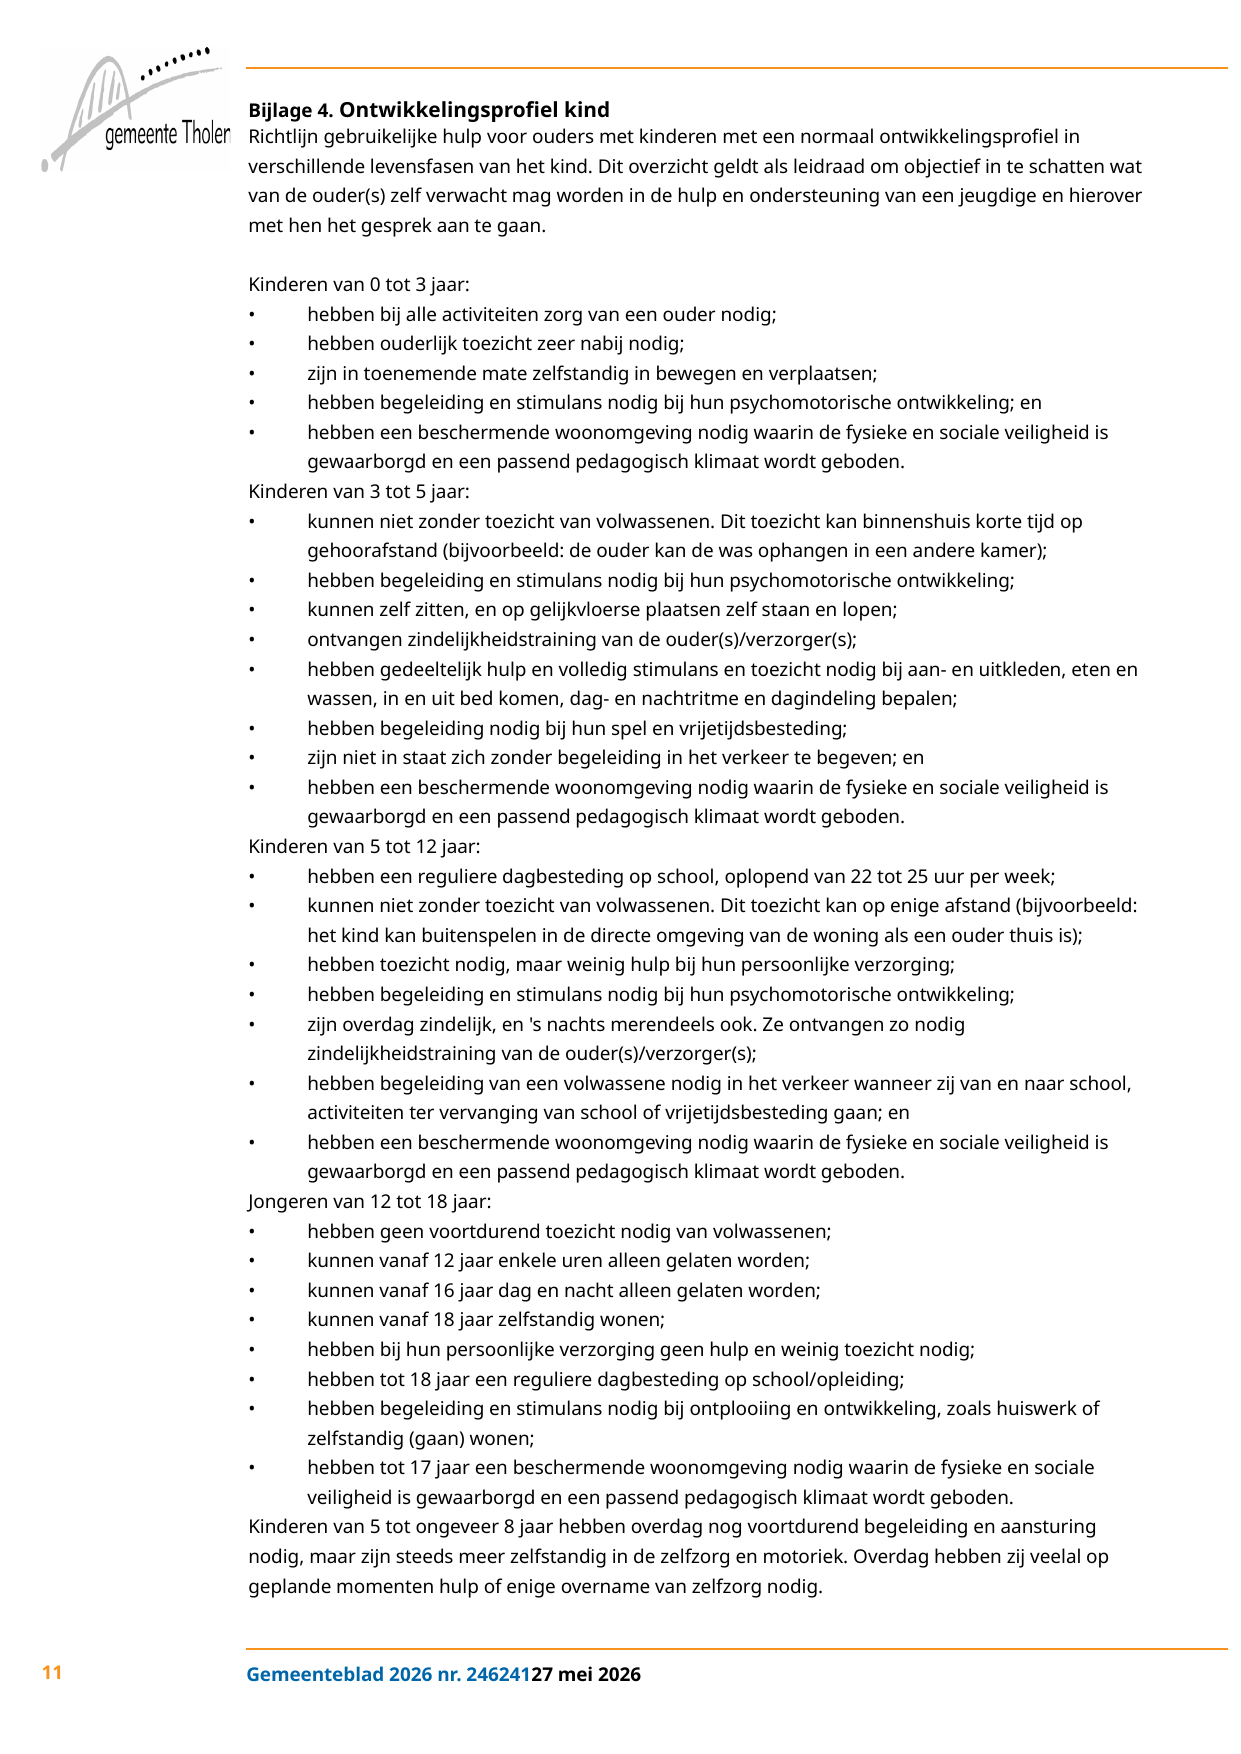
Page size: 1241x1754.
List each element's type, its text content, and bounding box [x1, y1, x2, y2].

list hebben begeleiding en stimulans nodig bij hun psychomotorische ontwikkeling; en [248, 389, 1152, 415]
list hebben ouderlijk toezicht zeer nabij nodig; [248, 330, 1152, 356]
text Richtlijn gebruikelijke hulp voor ouders met kinderen met een normaal ontwikkelingsprofiel in verschillende levensfasen van het kind. Dit overzicht geldt als leidraad om objectief in te schatten wat van de ouder(s) zelf verwacht mag worden in de hulp en ondersteuning van een jeugdige en hierover met hen het gesprek aan te gaan. [248, 123, 1152, 238]
list ontvangen zindelijkheidstraining van de ouder(s)/verzorger(s); [248, 626, 1152, 652]
list hebben een beschermende woonomgeving nodig waarin de fysieke en sociale veiligheid is gewaarborgd en een passend pedagogisch klimaat wordt geboden. [248, 774, 1152, 829]
text Kinderen van 5 tot 12 jaar: [248, 833, 1152, 859]
list hebben een beschermende woonomgeving nodig waarin de fysieke en sociale veiligheid is gewaarborgd en een passend pedagogisch klimaat wordt geboden. [248, 1129, 1152, 1184]
list kunnen vanaf 16 jaar dag en nacht alleen gelaten worden; [248, 1277, 1152, 1303]
list hebben bij hun persoonlijke verzorging geen hulp en weinig toezicht nodig; [248, 1336, 1152, 1362]
list hebben gedeeltelijk hulp en volledig stimulans en toezicht nodig bij aan- en uitkleden, eten en wassen, in en uit bed komen, dag- en nachtritme en dagindeling bepalen; [248, 656, 1152, 711]
list hebben bij alle activiteiten zorg van een ouder nodig; [248, 301, 1152, 327]
list hebben een beschermende woonomgeving nodig waarin de fysieke en sociale veiligheid is gewaarborgd en een passend pedagogisch klimaat wordt geboden. [248, 419, 1152, 474]
list zijn overdag zindelijk, en 's nachts merendeels ook. Ze ontvangen zo nodig zindelijkheidstraining van de ouder(s)/verzorger(s); [248, 1011, 1152, 1066]
text Kinderen van 5 tot ongeveer 8 jaar hebben overdag nog voortdurend begeleiding en aansturing nodig, maar zijn steeds meer zelfstandig in de zelfzorg en motoriek. Overdag hebben zij veelal op geplande momenten hulp of enige overname van zelfzorg nodig. [248, 1514, 1152, 1599]
list hebben begeleiding van een volwassene nodig in het verkeer wanneer zij van en naar school, activiteiten ter vervanging van school of vrijetijdsbesteding gaan; en [248, 1070, 1152, 1125]
text Kinderen van 3 tot 5 jaar: [248, 478, 1152, 504]
list hebben begeleiding en stimulans nodig bij hun psychomotorische ontwikkeling; [248, 981, 1152, 1007]
text Bijlage 4. Ontwikkelingsprofiel kind [248, 95, 1152, 123]
list hebben begeleiding en stimulans nodig bij hun psychomotorische ontwikkeling; [248, 567, 1152, 593]
list hebben tot 17 jaar een beschermende woonomgeving nodig waarin de fysieke en sociale veiligheid is gewaarborgd en een passend pedagogisch klimaat wordt geboden. [248, 1454, 1152, 1510]
list kunnen niet zonder toezicht van volwassenen. Dit toezicht kan binnenshuis korte tijd op gehoorafstand (bijvoorbeeld: de ouder kan de was ophangen in een andere kamer); [248, 508, 1152, 563]
list hebben een reguliere dagbesteding op school, oplopend van 22 tot 25 uur per week; [248, 863, 1152, 889]
list hebben geen voortdurend toezicht nodig van volwassenen; [248, 1218, 1152, 1244]
list hebben toezicht nodig, maar weinig hulp bij hun persoonlijke verzorging; [248, 952, 1152, 977]
list kunnen vanaf 12 jaar enkele uren alleen gelaten worden; [248, 1247, 1152, 1273]
list hebben tot 18 jaar een reguliere dagbesteding op school/opleiding; [248, 1366, 1152, 1392]
list zijn niet in staat zich zonder begeleiding in het verkeer te begeven; en [248, 744, 1152, 770]
picture [41, 47, 231, 172]
text Jongeren van 12 tot 18 jaar: [248, 1188, 1152, 1214]
list hebben begeleiding nodig bij hun spel en vrijetijdsbesteding; [248, 715, 1152, 741]
list kunnen zelf zitten, en op gelijkvloerse plaatsen zelf staan en lopen; [248, 597, 1152, 622]
text Kinderen van 0 tot 3 jaar: [248, 271, 1152, 297]
list hebben begeleiding en stimulans nodig bij ontplooiing en ontwikkeling, zoals huiswerk of zelfstandig (gaan) wonen; [248, 1395, 1152, 1451]
list zijn in toenemende mate zelfstandig in bewegen en verplaatsen; [248, 360, 1152, 386]
list kunnen niet zonder toezicht van volwassenen. Dit toezicht kan op enige afstand (bijvoorbeeld: het kind kan buitenspelen in de directe omgeving van de woning als een ouder thuis is); [248, 892, 1152, 948]
list kunnen vanaf 18 jaar zelfstandig wonen; [248, 1307, 1152, 1332]
